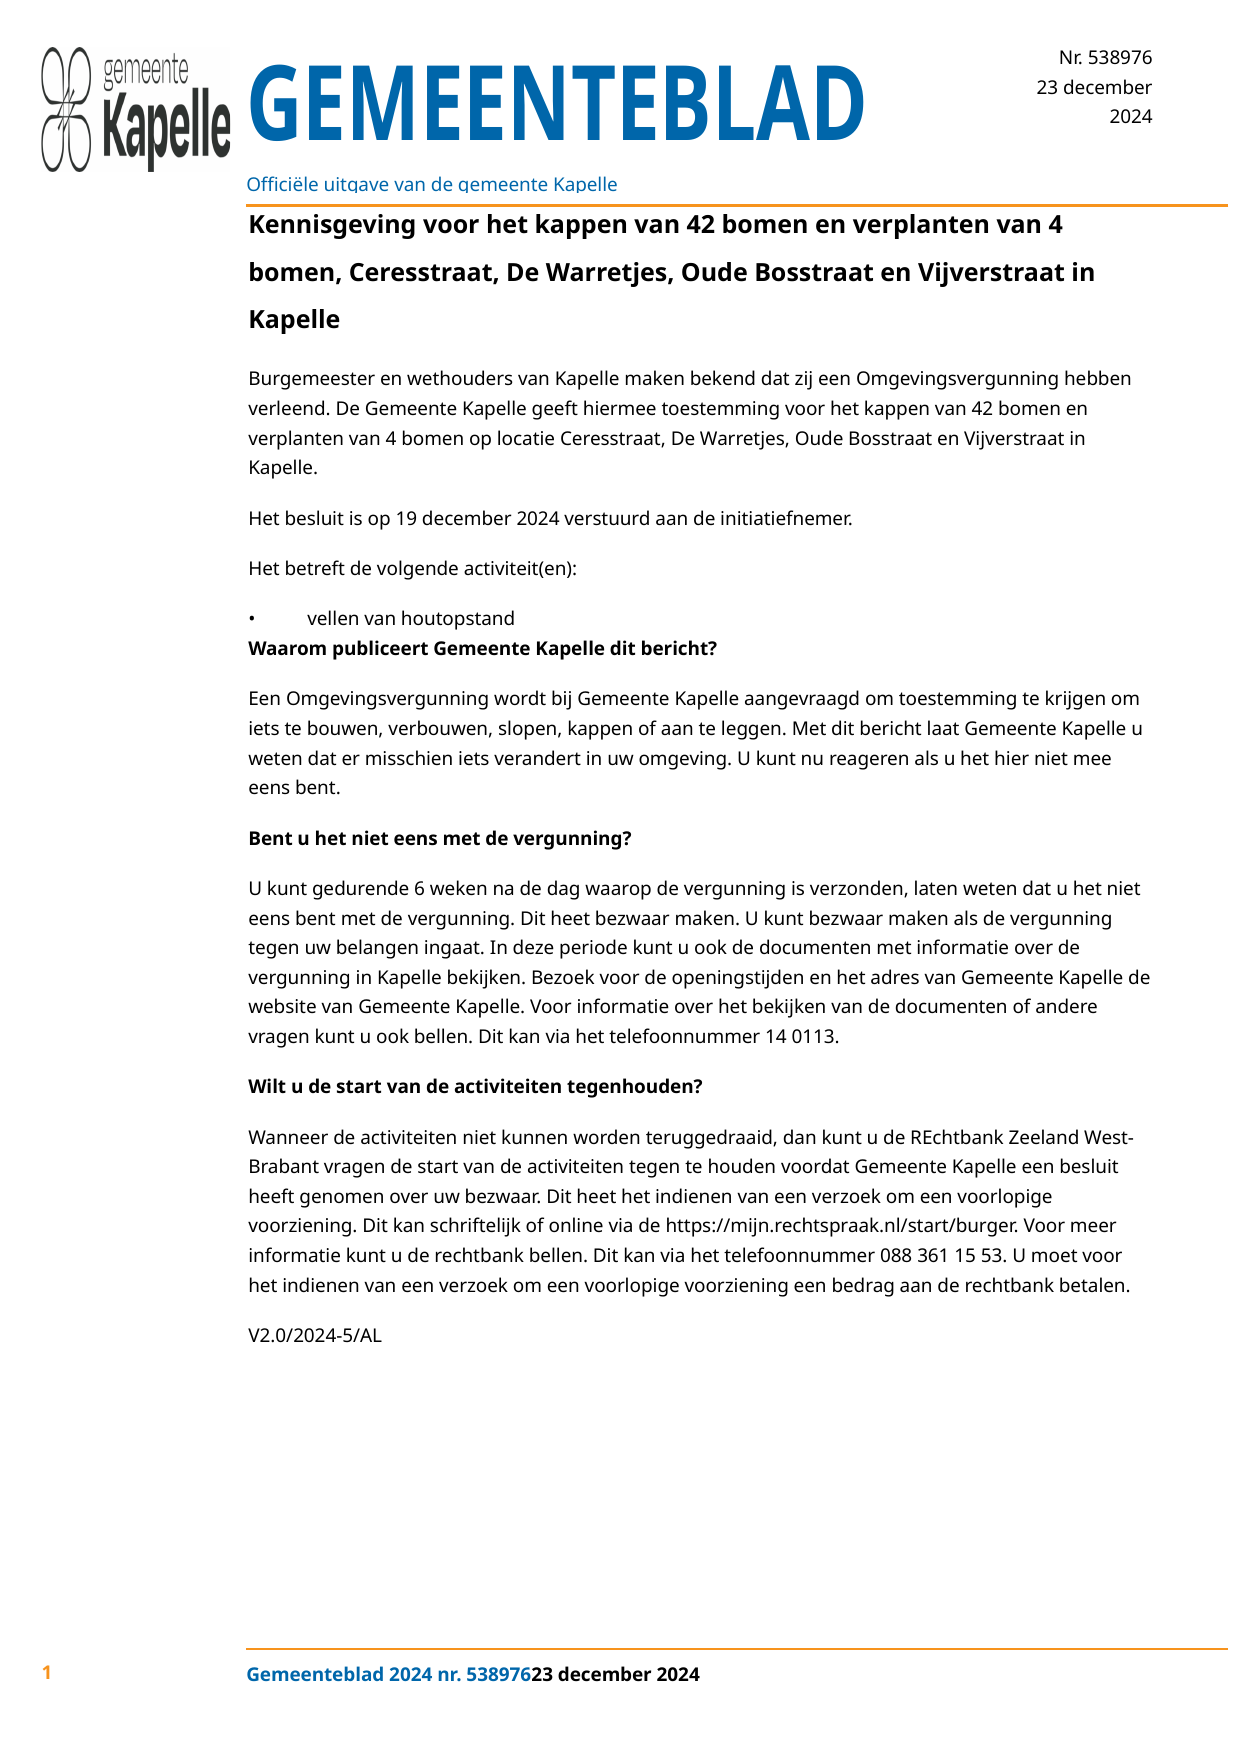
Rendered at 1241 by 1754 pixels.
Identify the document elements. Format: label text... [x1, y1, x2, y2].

text U kunt gedurende 6 weken na de dag waarop de vergunning is verzonden, laten weten dat u het niet eens bent met de vergunning. Dit heet bezwaar maken. U kunt bezwaar maken als de vergunning tegen uw belangen ingaat. In deze periode kunt u ook de documenten met informatie over de vergunning in Kapelle bekijken. Bezoek voor de openingstijden en het adres van Gemeente Kapelle de website van Gemeente Kapelle. Voor informatie over het bekijken van de documenten of andere vragen kunt u ook bellen. Dit kan via het telefoonnummer 14 0113. [248, 875, 1152, 1049]
text Bent u het niet eens met de vergunning? [248, 825, 1152, 850]
text Het besluit is op 19 december 2024 verstuurd aan de initiatiefnemer. [248, 505, 1152, 530]
text Kennisgeving voor het kappen van 42 bomen en verplanten van 4 bomen, Ceresstraat, De Warretjes, Oude Bosstraat en Vijverstraat in Kapelle [248, 207, 1152, 336]
picture [41, 47, 231, 172]
text Het betreft de volgende activiteit(en): [248, 555, 1152, 581]
text Waarom publiceert Gemeente Kapelle dit bericht? [248, 635, 1152, 661]
text Wanneer de activiteiten niet kunnen worden teruggedraaid, dan kunt u de REchtbank Zeeland West-Brabant vragen de start van de activiteiten tegen te houden voordat Gemeente Kapelle een besluit heeft genomen over uw bezwaar. Dit heet het indienen van een verzoek om een voorlopige voorziening. Dit kan schriftelijk of online via de https://mijn.rechtspraak.nl/start/burger. Voor meer informatie kunt u de rechtbank bellen. Dit kan via het telefoonnummer 088 361 15 53. U moet voor het indienen van een verzoek om een voorlopige voorziening een bedrag aan de rechtbank betalen. [248, 1124, 1152, 1297]
list vellen van houtopstand [248, 606, 1152, 631]
text Burgemeester en wethouders van Kapelle maken bekend dat zij een Omgevingsvergunning hebben verleend. De Gemeente Kapelle geeft hiermee toestemming voor het kappen van 42 bomen en verplanten van 4 bomen op locatie Ceresstraat, De Warretjes, Oude Bosstraat en Vijverstraat in Kapelle. [248, 366, 1152, 480]
text Een Omgevingsvergunning wordt bij Gemeente Kapelle aangevraagd om toestemming te krijgen om iets te bouwen, verbouwen, slopen, kappen of aan te leggen. Met dit bericht laat Gemeente Kapelle u weten dat er misschien iets verandert in uw omgeving. U kunt nu reageren als u het hier niet mee eens bent. [248, 686, 1152, 800]
text V2.0/2024-5/AL [248, 1322, 1152, 1348]
text Wilt u de start van de activiteiten tegenhouden? [248, 1073, 1152, 1099]
